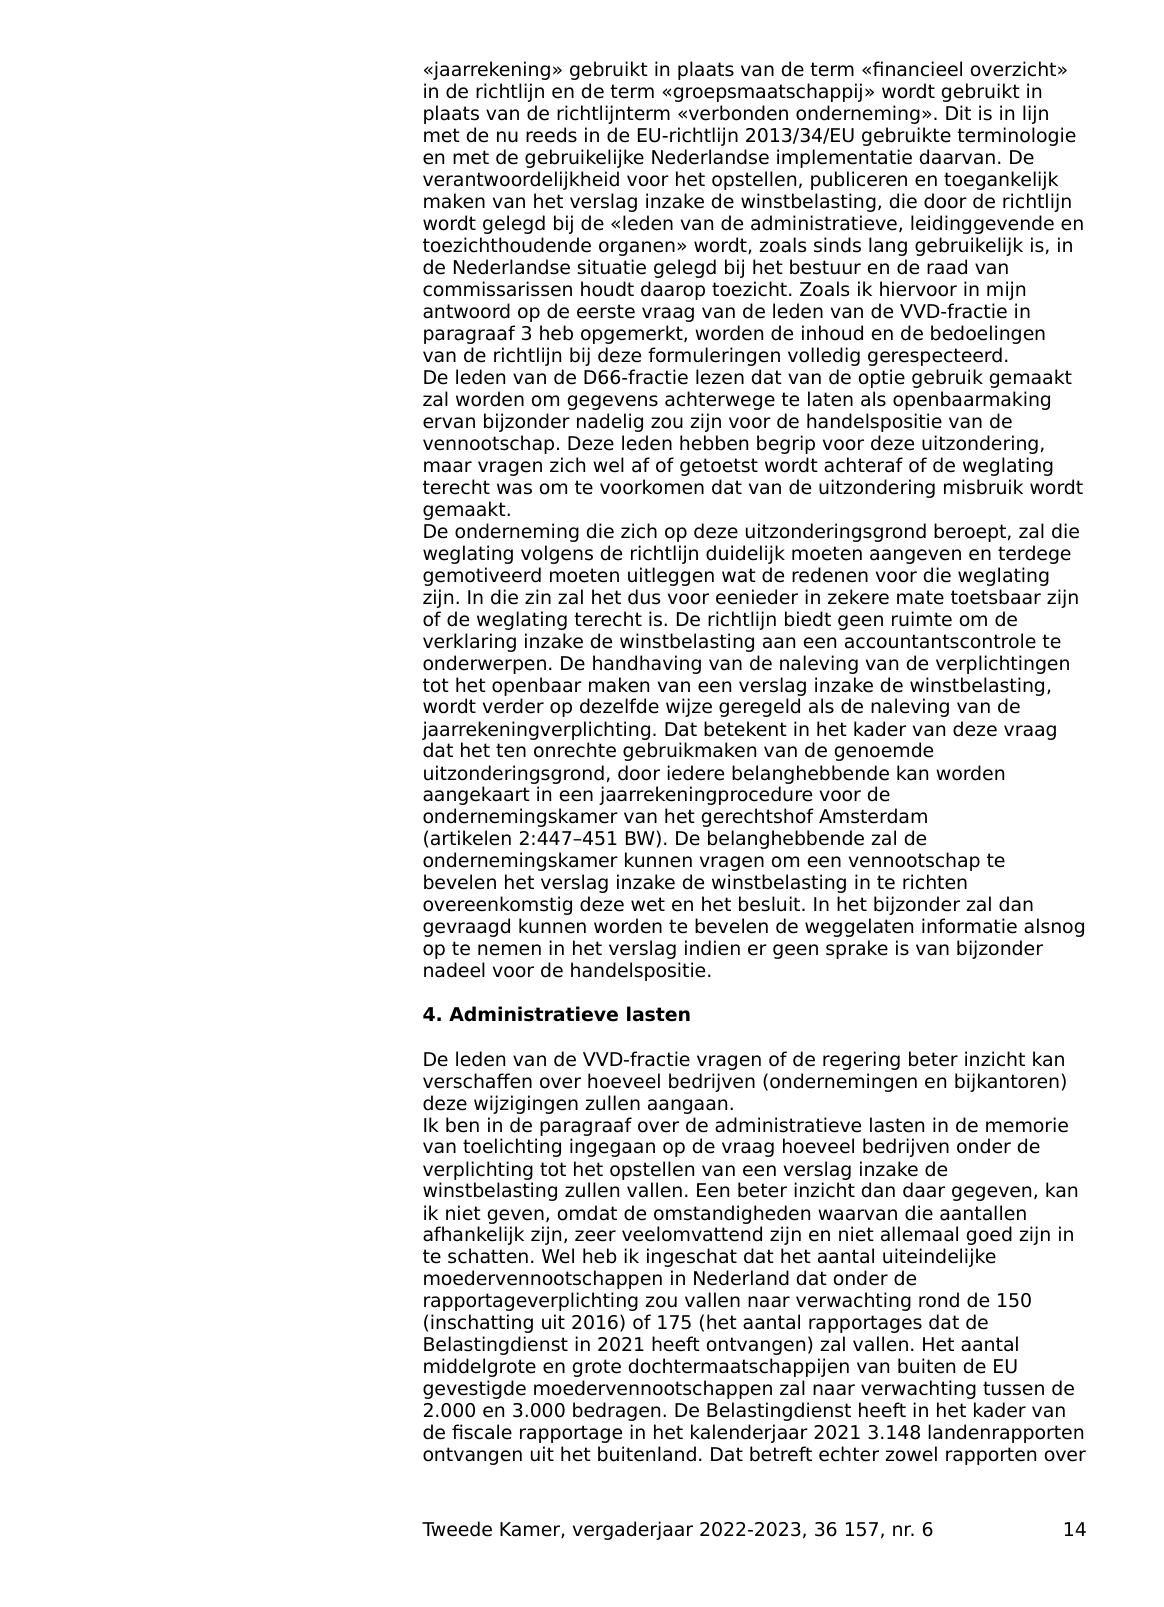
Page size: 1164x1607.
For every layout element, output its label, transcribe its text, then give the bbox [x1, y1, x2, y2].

subtitle 4. Administratieve lasten [422, 1004, 1087, 1026]
text De leden van de VVD-fractie vragen of de regering beter inzicht kan verschaffen over hoeveel bedrijven (ondernemingen en bijkantoren) deze wijzigingen zullen aangaan. [422, 1048, 1087, 1114]
text «jaarrekening» gebruikt in plaats van de term «financieel overzicht» in de richtlijn en de term «groepsmaatschappij» wordt gebruikt in plaats van de richtlijnterm «verbonden onderneming». Dit is in lijn met de nu reeds in de EU-richtlijn 2013/34/EU gebruikte terminologie en met de gebruikelijke Nederlandse implementatie daarvan. De verantwoordelijkheid voor het opstellen, publiceren en toegankelijk maken van het verslag inzake de winstbelasting, die door de richtlijn wordt gelegd bij de «leden van de administratieve, leidinggevende en toezichthoudende organen» wordt, zoals sinds lang gebruikelijk is, in de Nederlandse situatie gelegd bij het bestuur en de raad van commissarissen houdt daarop toezicht. Zoals ik hiervoor in mijn antwoord op de eerste vraag van de leden van de VVD-fractie in paragraaf 3 heb opgemerkt, worden de inhoud en de bedoelingen van de richtlijn bij deze formuleringen volledig gerespecteerd. [422, 59, 1087, 367]
text Ik ben in de paragraaf over de administratieve lasten in de memorie van toelichting ingegaan op de vraag hoeveel bedrijven onder de verplichting tot het opstellen van een verslag inzake de winstbelasting zullen vallen. Een beter inzicht dan daar gegeven, kan ik niet geven, omdat de omstandigheden waarvan die aantallen afhankelijk zijn, zeer veelomvattend zijn en niet allemaal goed zijn in te schatten. Wel heb ik ingeschat dat het aantal uiteindelijke moedervennootschappen in Nederland dat onder de rapportageverplichting zou vallen naar verwachting rond de 150 (inschatting uit 2016) of 175 (het aantal rapportages dat de Belastingdienst in 2021 heeft ontvangen) zal vallen. Het aantal middelgrote en grote dochtermaatschappijen van buiten de EU gevestigde moedervennootschappen zal naar verwachting tussen de 2.000 en 3.000 bedragen. De Belastingdienst heeft in het kader van de fiscale rapportage in het kalenderjaar 2021 3.148 landenrapporten ontvangen uit het buitenland. Dat betreft echter zowel rapporten over [422, 1114, 1087, 1466]
text De leden van de D66-fractie lezen dat van de optie gebruik gemaakt zal worden om gegevens achterwege te laten als openbaarmaking ervan bijzonder nadelig zou zijn voor de handelspositie van de vennootschap. Deze leden hebben begrip voor deze uitzondering, maar vragen zich wel af of getoetst wordt achteraf of de weglating terecht was om te voorkomen dat van de uitzondering misbruik wordt gemaakt. [422, 367, 1087, 521]
text De onderneming die zich op deze uitzonderingsgrond beroept, zal die weglating volgens de richtlijn duidelijk moeten aangeven en terdege gemotiveerd moeten uitleggen wat de redenen voor die weglating zijn. In die zin zal het dus voor eenieder in zekere mate toetsbaar zijn of de weglating terecht is. De richtlijn biedt geen ruimte om de verklaring inzake de winstbelasting aan een accountantscontrole te onderwerpen. De handhaving van de naleving van de verplichtingen tot het openbaar maken van een verslag inzake de winstbelasting, wordt verder op dezelfde wijze geregeld als de naleving van de jaarrekeningverplichting. Dat betekent in het kader van deze vraag dat het ten onrechte gebruikmaken van de genoemde uitzonderingsgrond, door iedere belanghebbende kan worden aangekaart in een jaarrekeningprocedure voor de ondernemingskamer van het gerechtshof Amsterdam (artikelen 2:447–451 BW). De belanghebbende zal de ondernemingskamer kunnen vragen om een vennootschap te bevelen het verslag inzake de winstbelasting in te richten overeenkomstig deze wet en het besluit. In het bijzonder zal dan gevraagd kunnen worden te bevelen de weggelaten informatie alsnog op te nemen in het verslag indien er geen sprake is van bijzonder nadeel voor de handelspositie. [422, 521, 1087, 982]
